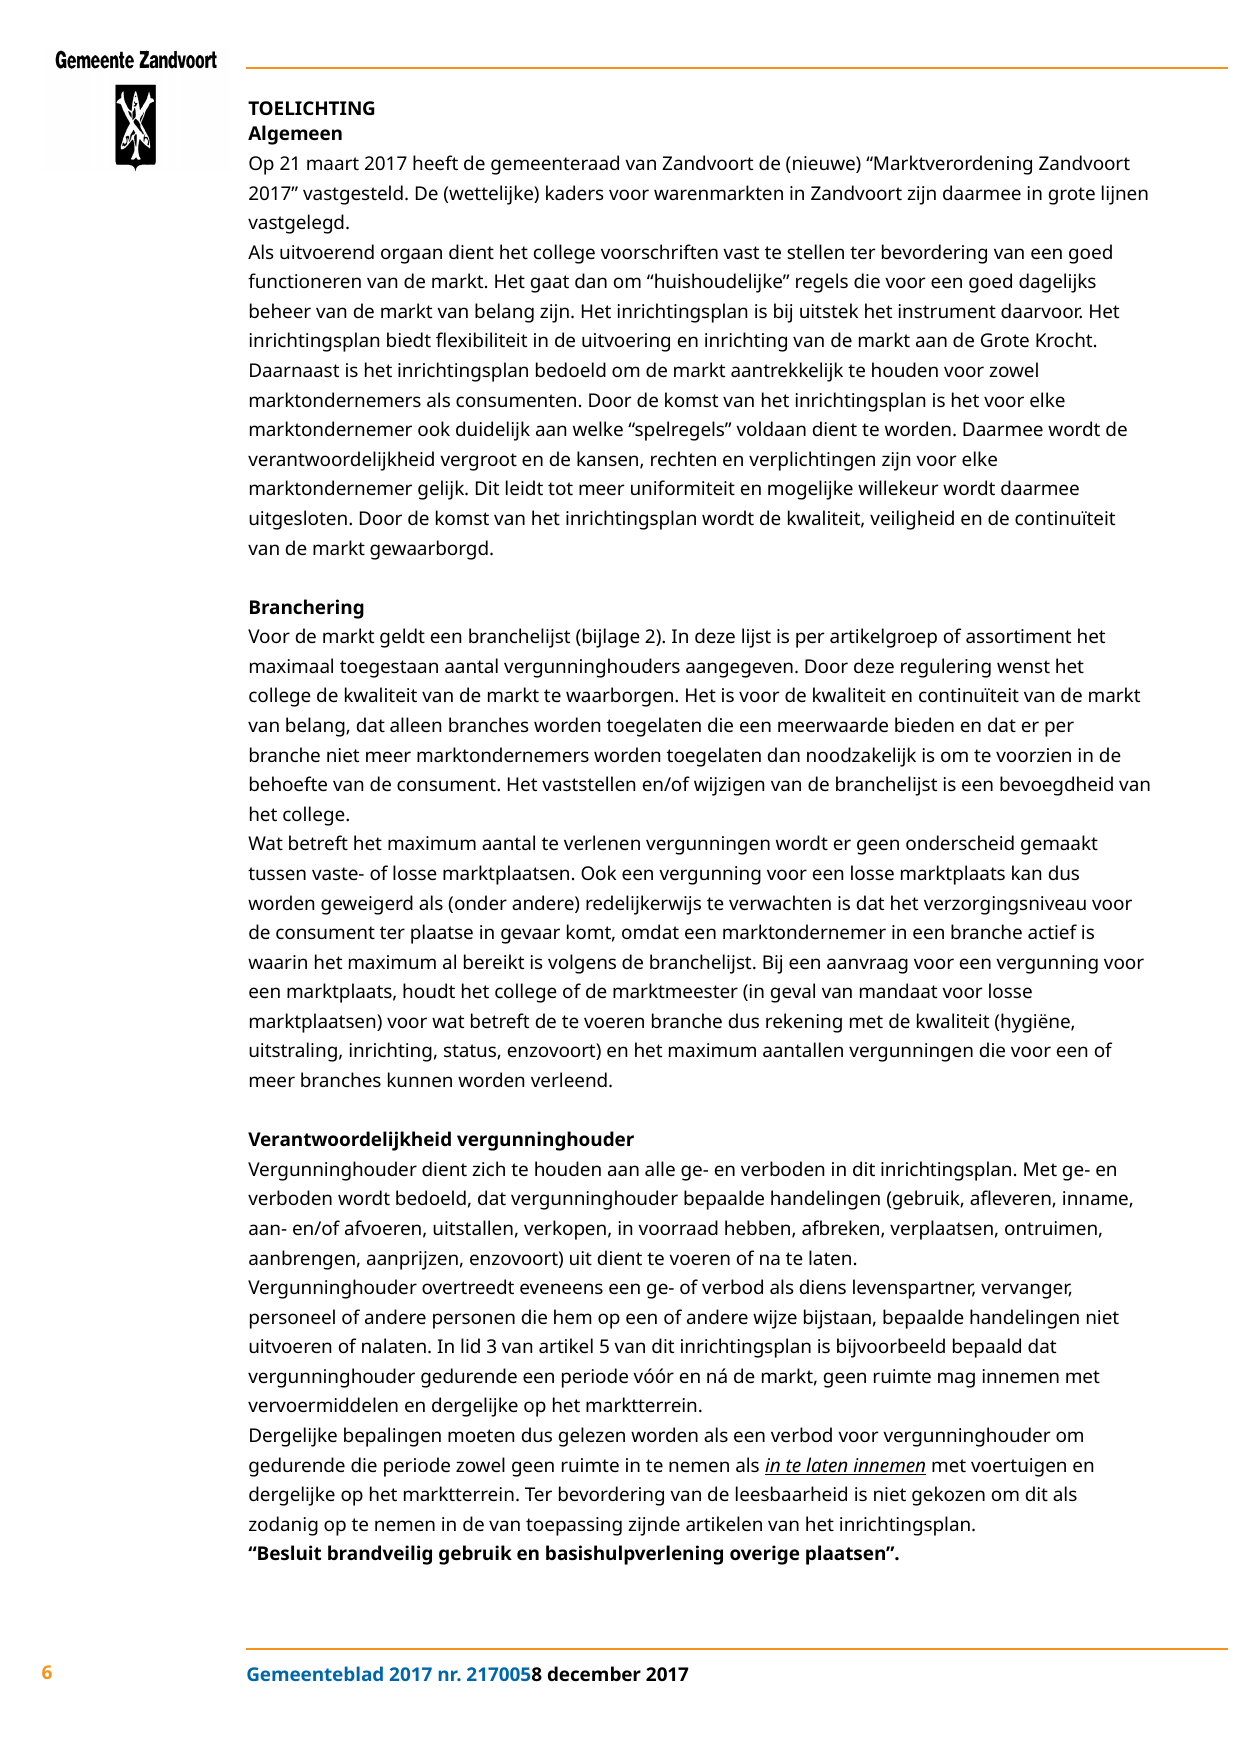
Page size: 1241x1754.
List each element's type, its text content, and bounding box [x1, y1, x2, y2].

text Wat betreft het maximum aantal te verlenen vergunningen wordt er geen onderscheid gemaakt tussen vaste- of losse marktplaatsen. Ook een vergunning voor een losse marktplaats kan dus worden geweigerd als (onder andere) redelijkerwijs te verwachten is dat het verzorgingsniveau voor de consument ter plaatse in gevaar komt, omdat een marktondernemer in een branche actief is waarin het maximum al bereikt is volgens de branchelijst. Bij een aanvraag voor een vergunning voor een marktplaats, houdt het college of de marktmeester (in geval van mandaat voor losse marktplaatsen) voor wat betreft de te voeren branche dus rekening met de kwaliteit (hygiëne, uitstraling, inrichting, status, enzovoort) en het maximum aantallen vergunningen die voor een of meer branches kunnen worden verleend. [248, 831, 1152, 1093]
text TOELICHTING [248, 95, 1152, 121]
text Dergelijke bepalingen moeten dus gelezen worden als een verbod voor vergunninghouder om gedurende die periode zowel geen ruimte in te nemen als in te laten innemen met voertuigen en dergelijke op het marktterrein. Ter bevordering van de leesbaarheid is niet gekozen om dit als zodanig op te nemen in de van toepassing zijnde artikelen van het inrichtingsplan. [248, 1422, 1152, 1537]
text Branchering [248, 594, 1152, 620]
text Verantwoordelijkheid vergunninghouder [248, 1126, 1152, 1152]
picture [41, 47, 231, 172]
text Op 21 maart 2017 heeft de gemeenteraad van Zandvoort de (nieuwe) “Marktverordening Zandvoort 2017” vastgesteld. De (wettelijke) kaders voor warenmarkten in Zandvoort zijn daarmee in grote lijnen vastgelegd. [248, 150, 1152, 235]
text Vergunninghouder dient zich te houden aan alle ge- en verboden in dit inrichtingsplan. Met ge- en verboden wordt bedoeld, dat vergunninghouder bepaalde handelingen (gebruik, afleveren, inname, aan- en/of afvoeren, uitstallen, verkopen, in voorraad hebben, afbreken, verplaatsen, ontruimen, aanbrengen, aanprijzen, enzovoort) uit dient te voeren of na te laten. [248, 1156, 1152, 1271]
text Als uitvoerend orgaan dient het college voorschriften vast te stellen ter bevordering van een goed functioneren van de markt. Het gaat dan om “huishoudelijke” regels die voor een goed dagelijks beheer van de markt van belang zijn. Het inrichtingsplan is bij uitstek het instrument daarvoor. Het inrichtingsplan biedt flexibiliteit in de uitvoering en inrichting van de markt aan de Grote Krocht. Daarnaast is het inrichtingsplan bedoeld om de markt aantrekkelijk te houden voor zowel marktondernemers als consumenten. Door de komst van het inrichtingsplan is het voor elke marktondernemer ook duidelijk aan welke “spelregels” voldaan dient te worden. Daarmee wordt de verantwoordelijkheid vergroot en de kansen, rechten en verplichtingen zijn voor elke marktondernemer gelijk. Dit leidt tot meer uniformiteit en mogelijke willekeur wordt daarmee uitgesloten. Door de komst van het inrichtingsplan wordt de kwaliteit, veiligheid en de continuïteit van de markt gewaarborgd. [248, 239, 1152, 561]
text Vergunninghouder overtreedt eveneens een ge- of verbod als diens levenspartner, vervanger, personeel of andere personen die hem op een of andere wijze bijstaan, bepaalde handelingen niet uitvoeren of nalaten. In lid 3 van artikel 5 van dit inrichtingsplan is bijvoorbeeld bepaald dat vergunninghouder gedurende een periode vóór en ná de markt, geen ruimte mag innemen met vervoermiddelen en dergelijke op het marktterrein. [248, 1274, 1152, 1418]
text “Besluit brandveilig gebruik en basishulpverlening overige plaatsen”. [248, 1541, 1152, 1566]
text Voor de markt geldt een branchelijst (bijlage 2). In deze lijst is per artikelgroep of assortiment het maximaal toegestaan aantal vergunninghouders aangegeven. Door deze regulering wenst het college de kwaliteit van de markt te waarborgen. Het is voor de kwaliteit en continuïteit van de markt van belang, dat alleen branches worden toegelaten die een meerwaarde bieden en dat er per branche niet meer marktondernemers worden toegelaten dan noodzakelijk is om te voorzien in de behoefte van de consument. Het vaststellen en/of wijzigen van de branchelijst is een bevoegdheid van het college. [248, 623, 1152, 827]
text Algemeen [248, 121, 1152, 146]
